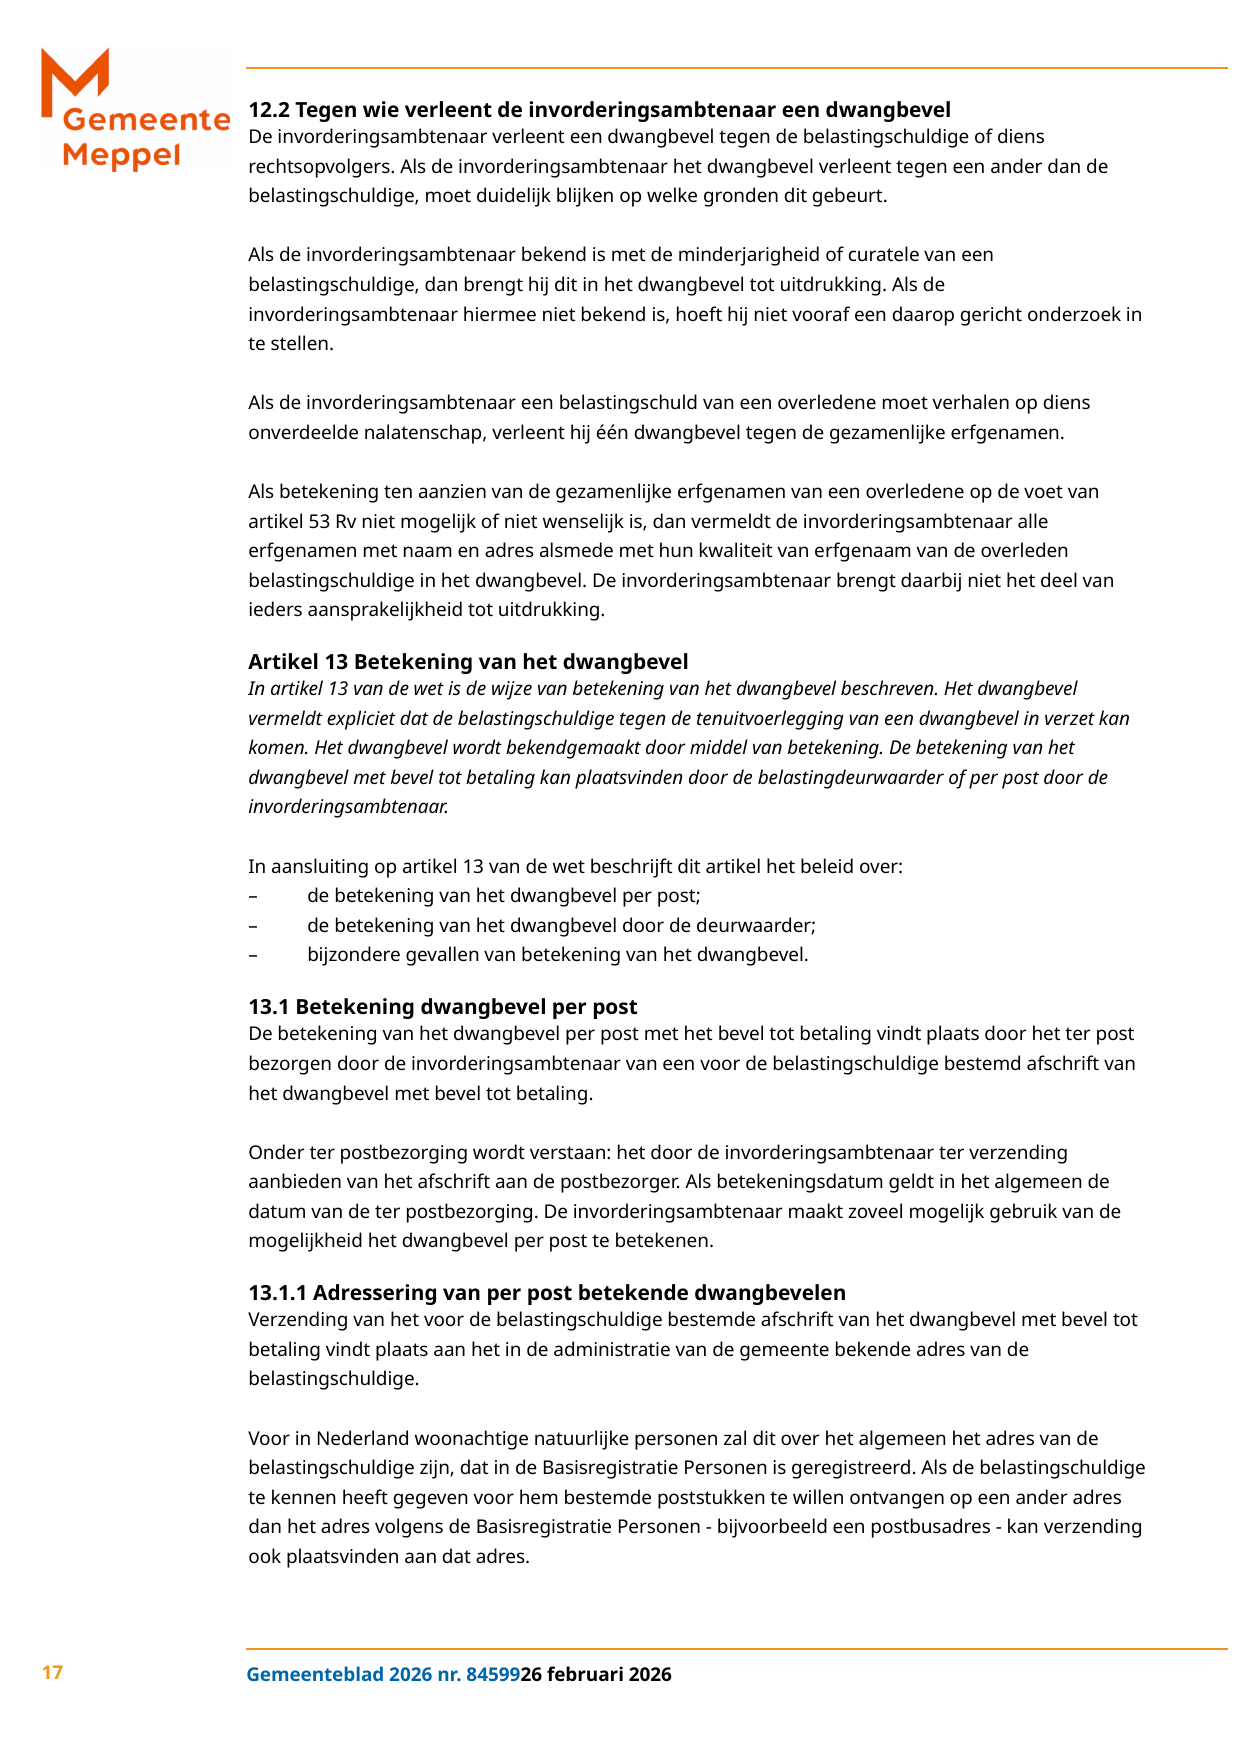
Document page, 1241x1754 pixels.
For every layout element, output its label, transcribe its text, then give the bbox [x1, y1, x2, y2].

text Voor in Nederland woonachtige natuurlijke personen zal dit over het algemeen het adres van de belastingschuldige zijn, dat in de Basisregistratie Personen is geregistreerd. Als de belastingschuldige te kennen heeft gegeven voor hem bestemde poststukken te willen ontvangen op een ander adres dan het adres volgens de Basisregistratie Personen - bijvoorbeeld een postbusadres - kan verzending ook plaatsvinden aan dat adres. [248, 1425, 1152, 1569]
text 12.2 Tegen wie verleent de invorderingsambtenaar een dwangbevel [248, 95, 1152, 123]
text De betekening van het dwangbevel per post met het bevel tot betaling vindt plaats door het ter post bezorgen door de invorderingsambtenaar van een voor de belastingschuldige bestemd afschrift van het dwangbevel met bevel tot betaling. [248, 1021, 1152, 1105]
text De invorderingsambtenaar verleent een dwangbevel tegen de belastingschuldige of diens rechtsopvolgers. Als de invorderingsambtenaar het dwangbevel verleent tegen een ander dan de belastingschuldige, moet duidelijk blijken op welke gronden dit gebeurt. [248, 123, 1152, 208]
list de betekening van het dwangbevel door de deurwaarder; [248, 912, 1152, 938]
text In aansluiting op artikel 13 van de wet beschrijft dit artikel het beleid over: [248, 853, 1152, 879]
text Als de invorderingsambtenaar bekend is met de minderjarigheid of curatele van een belastingschuldige, dan brengt hij dit in het dwangbevel tot uitdrukking. Als de invorderingsambtenaar hiermee niet bekend is, hoeft hij niet vooraf een daarop gericht onderzoek in te stellen. [248, 242, 1152, 356]
text Als betekening ten aanzien van de gezamenlijke erfgenamen van een overledene op de voet van artikel 53 Rv niet mogelijk of niet wenselijk is, dan vermeldt de invorderingsambtenaar alle erfgenamen met naam en adres alsmede met hun kwaliteit van erfgenaam van de overleden belastingschuldige in het dwangbevel. De invorderingsambtenaar brengt daarbij niet het deel van ieders aansprakelijkheid tot uitdrukking. [248, 478, 1152, 622]
text 13.1 Betekening dwangbevel per post [248, 992, 1152, 1021]
picture [41, 47, 231, 172]
text Verzending van het voor de belastingschuldige bestemde afschrift van het dwangbevel met bevel tot betaling vindt plaats aan het in de administratie van de gemeente bekende adres van de belastingschuldige. [248, 1306, 1152, 1391]
list bijzondere gevallen van betekening van het dwangbevel. [248, 942, 1152, 967]
text In artikel 13 van de wet is de wijze van betekening van het dwangbevel beschreven. Het dwangbevel vermeldt expliciet dat de belastingschuldige tegen de tenuitvoerlegging van een dwangbevel in verzet kan komen. Het dwangbevel wordt bekendgemaakt door middel van betekening. De betekening van het dwangbevel met bevel tot betaling kan plaatsvinden door de belastingdeurwaarder of per post door de invorderingsambtenaar. [248, 675, 1152, 819]
text Als de invorderingsambtenaar een belastingschuld van een overledene moet verhalen op diens onverdeelde nalatenschap, verleent hij één dwangbevel tegen de gezamenlijke erfgenamen. [248, 389, 1152, 445]
list de betekening van het dwangbevel per post; [248, 882, 1152, 908]
text Onder ter postbezorging wordt verstaan: het door de invorderingsambtenaar ter verzending aanbieden van het afschrift aan de postbezorger. Als betekeningsdatum geldt in het algemeen de datum van de ter postbezorging. De invorderingsambtenaar maakt zoveel mogelijk gebruik van de mogelijkheid het dwangbevel per post te betekenen. [248, 1139, 1152, 1253]
text 13.1.1 Adressering van per post betekende dwangbevelen [248, 1278, 1152, 1306]
text Artikel 13 Betekening van het dwangbevel [248, 647, 1152, 675]
